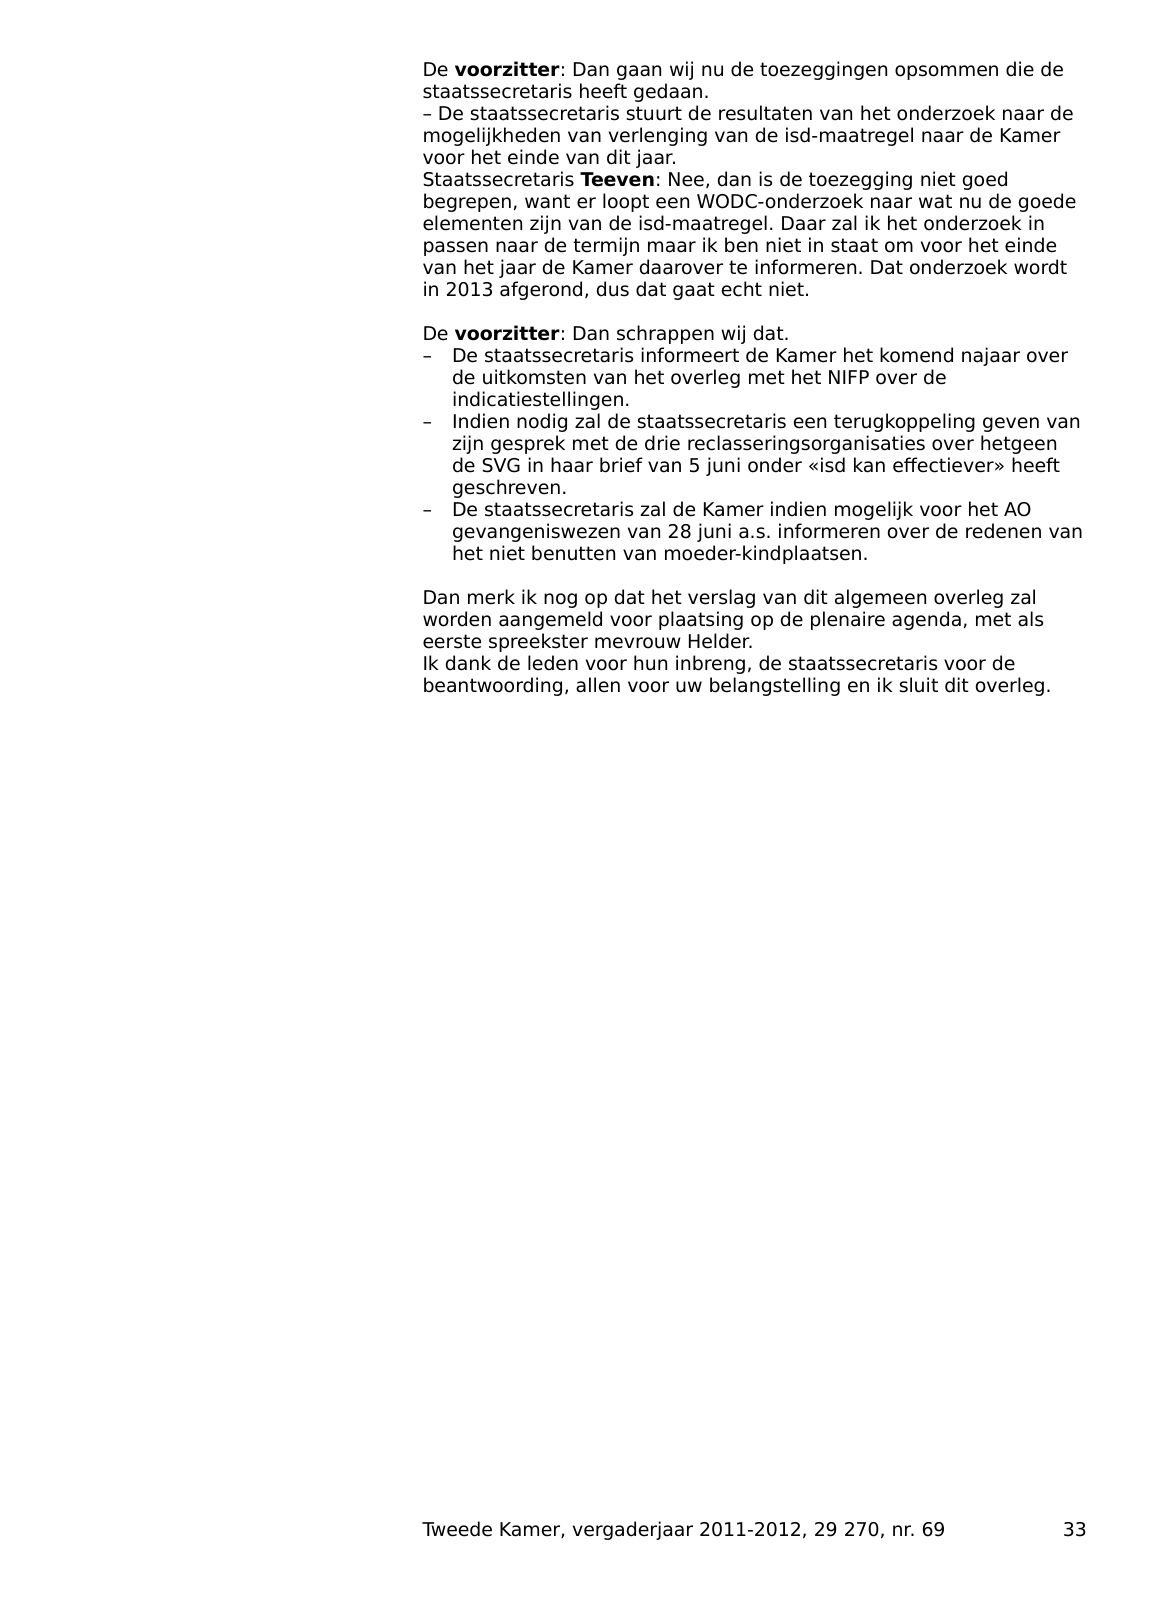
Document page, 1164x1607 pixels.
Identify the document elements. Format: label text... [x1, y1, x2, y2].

text – Indien nodig zal de staatssecretaris een terugkoppeling geven van zijn gesprek met de drie reclasseringsorganisaties over hetgeen de SVG in haar brief van 5 juni onder «isd kan effectiever» heeft geschreven. [422, 411, 1087, 499]
text De voorzitter: Dan gaan wij nu de toezeggingen opsommen die de staatssecretaris heeft gedaan. [422, 59, 1087, 103]
text – De staatssecretaris stuurt de resultaten van het onderzoek naar de mogelijkheden van verlenging van de isd-maatregel naar de Kamer voor het einde van dit jaar. [422, 103, 1087, 169]
text Ik dank de leden voor hun inbreng, de staatssecretaris voor de beantwoording, allen voor uw belangstelling en ik sluit dit overleg. [422, 653, 1087, 697]
text De voorzitter: Dan schrappen wij dat. [422, 323, 1087, 345]
text – De staatssecretaris zal de Kamer indien mogelijk voor het AO gevangeniswezen van 28 juni a.s. informeren over de redenen van het niet benutten van moeder-kindplaatsen. [422, 499, 1087, 565]
text – De staatssecretaris informeert de Kamer het komend najaar over de uitkomsten van het overleg met het NIFP over de indicatiestellingen. [422, 345, 1087, 411]
text Dan merk ik nog op dat het verslag van dit algemeen overleg zal worden aangemeld voor plaatsing op de plenaire agenda, met als eerste spreekster mevrouw Helder. [422, 587, 1087, 653]
text Staatssecretaris Teeven: Nee, dan is de toezegging niet goed begrepen, want er loopt een WODC-onderzoek naar wat nu de goede elementen zijn van de isd-maatregel. Daar zal ik het onderzoek in passen naar de termijn maar ik ben niet in staat om voor het einde van het jaar de Kamer daarover te informeren. Dat onderzoek wordt in 2013 afgerond, dus dat gaat echt niet. [422, 169, 1087, 301]
